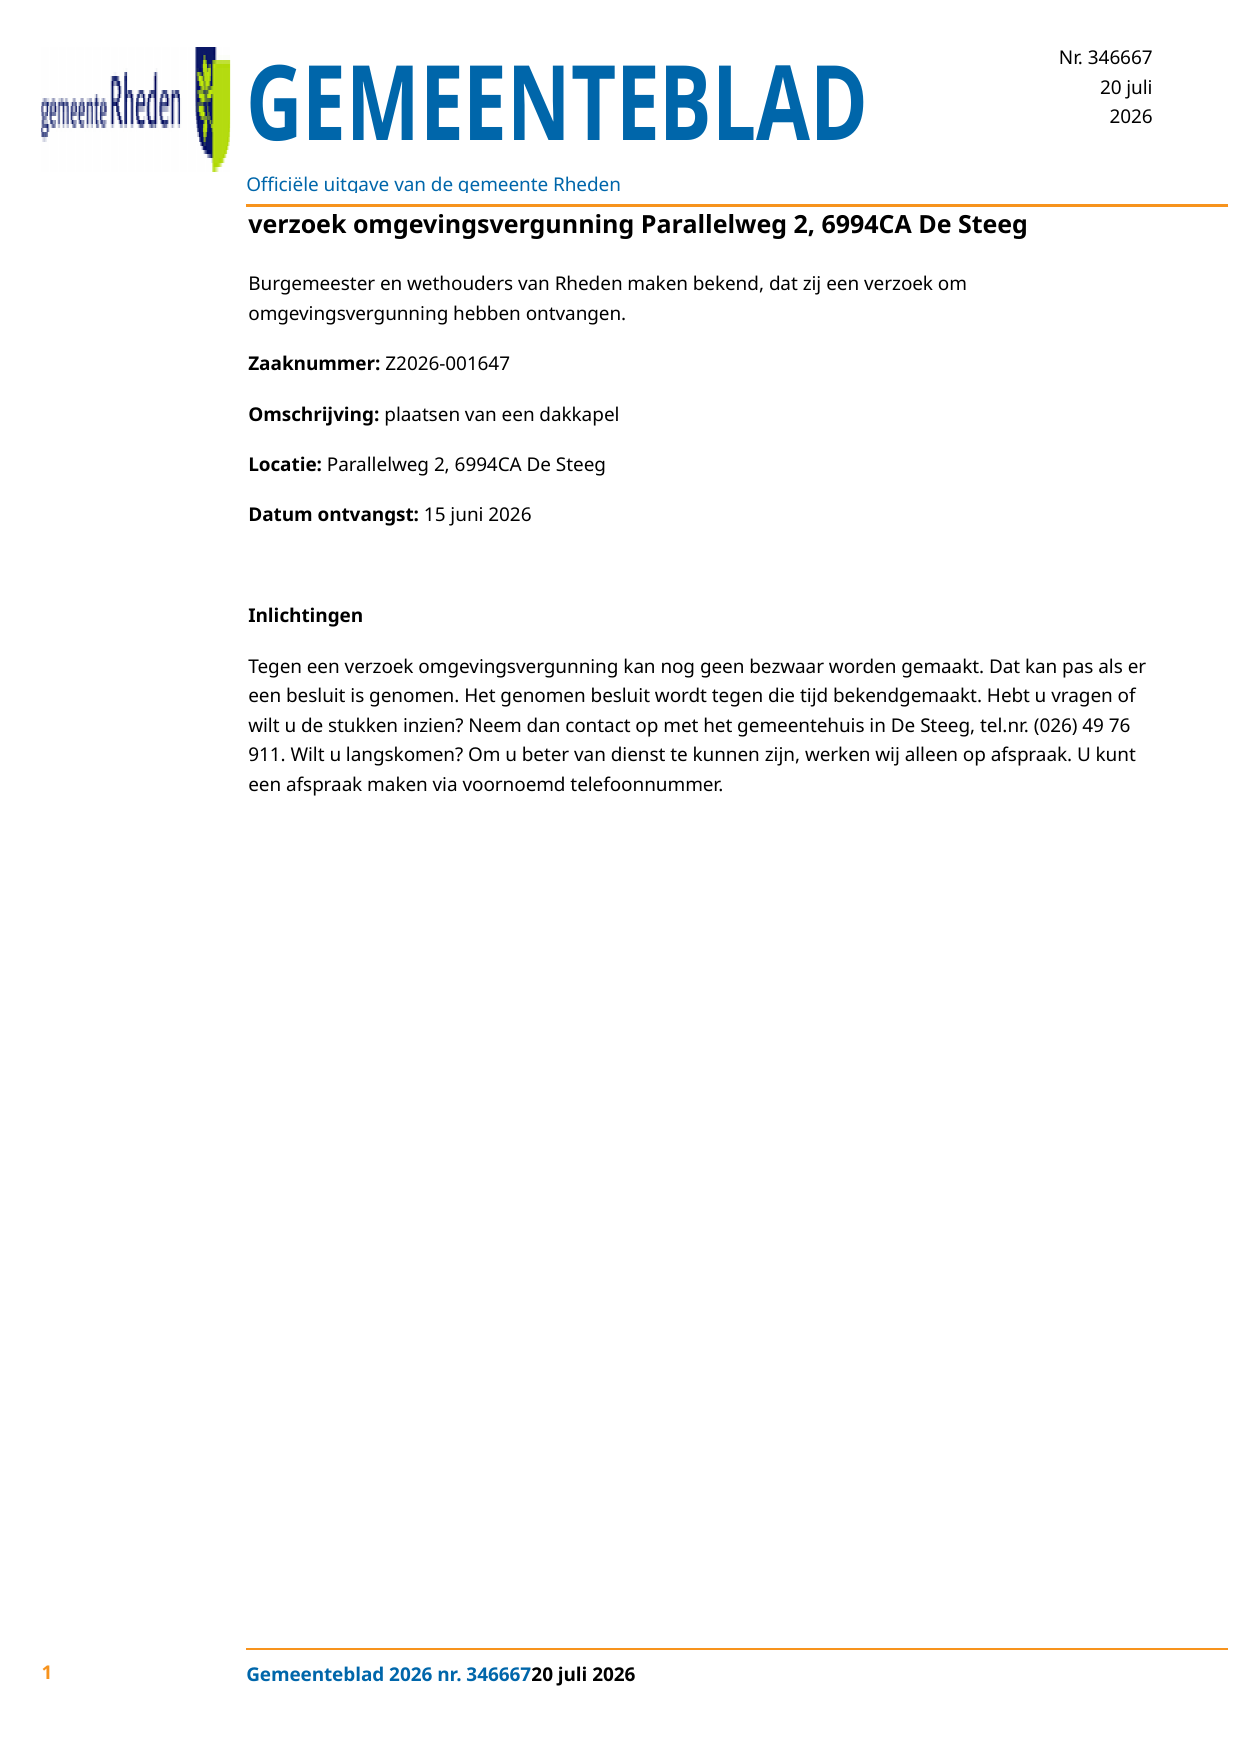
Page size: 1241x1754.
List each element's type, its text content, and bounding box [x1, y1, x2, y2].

text Inlichtingen [248, 602, 1152, 628]
picture [41, 47, 231, 172]
text Locatie: Parallelweg 2, 6994CA De Steeg [248, 451, 1152, 477]
text Tegen een verzoek omgevingsvergunning kan nog geen bezwaar worden gemaakt. Dat kan pas als er een besluit is genomen. Het genomen besluit wordt tegen die tijd bekendgemaakt. Hebt u vragen of wilt u de stukken inzien? Neem dan contact op met het gemeentehuis in De Steeg, tel.nr. (026) 49 76 911. Wilt u langskomen? Om u beter van dienst te kunnen zijn, werken wij alleen op afspraak. U kunt een afspraak maken via voornoemd telefoonnummer. [248, 653, 1152, 797]
text Burgemeester en wethouders van Rheden maken bekend, dat zij een verzoek om omgevingsvergunning hebben ontvangen. [248, 270, 1152, 326]
text Omschrijving: plaatsen van een dakkapel [248, 401, 1152, 426]
text verzoek omgevingsvergunning Parallelweg 2, 6994CA De Steeg [248, 207, 1152, 241]
text Datum ontvangst: 15 juni 2026 [248, 502, 1152, 527]
text Zaaknummer: Z2026-001647 [248, 350, 1152, 376]
